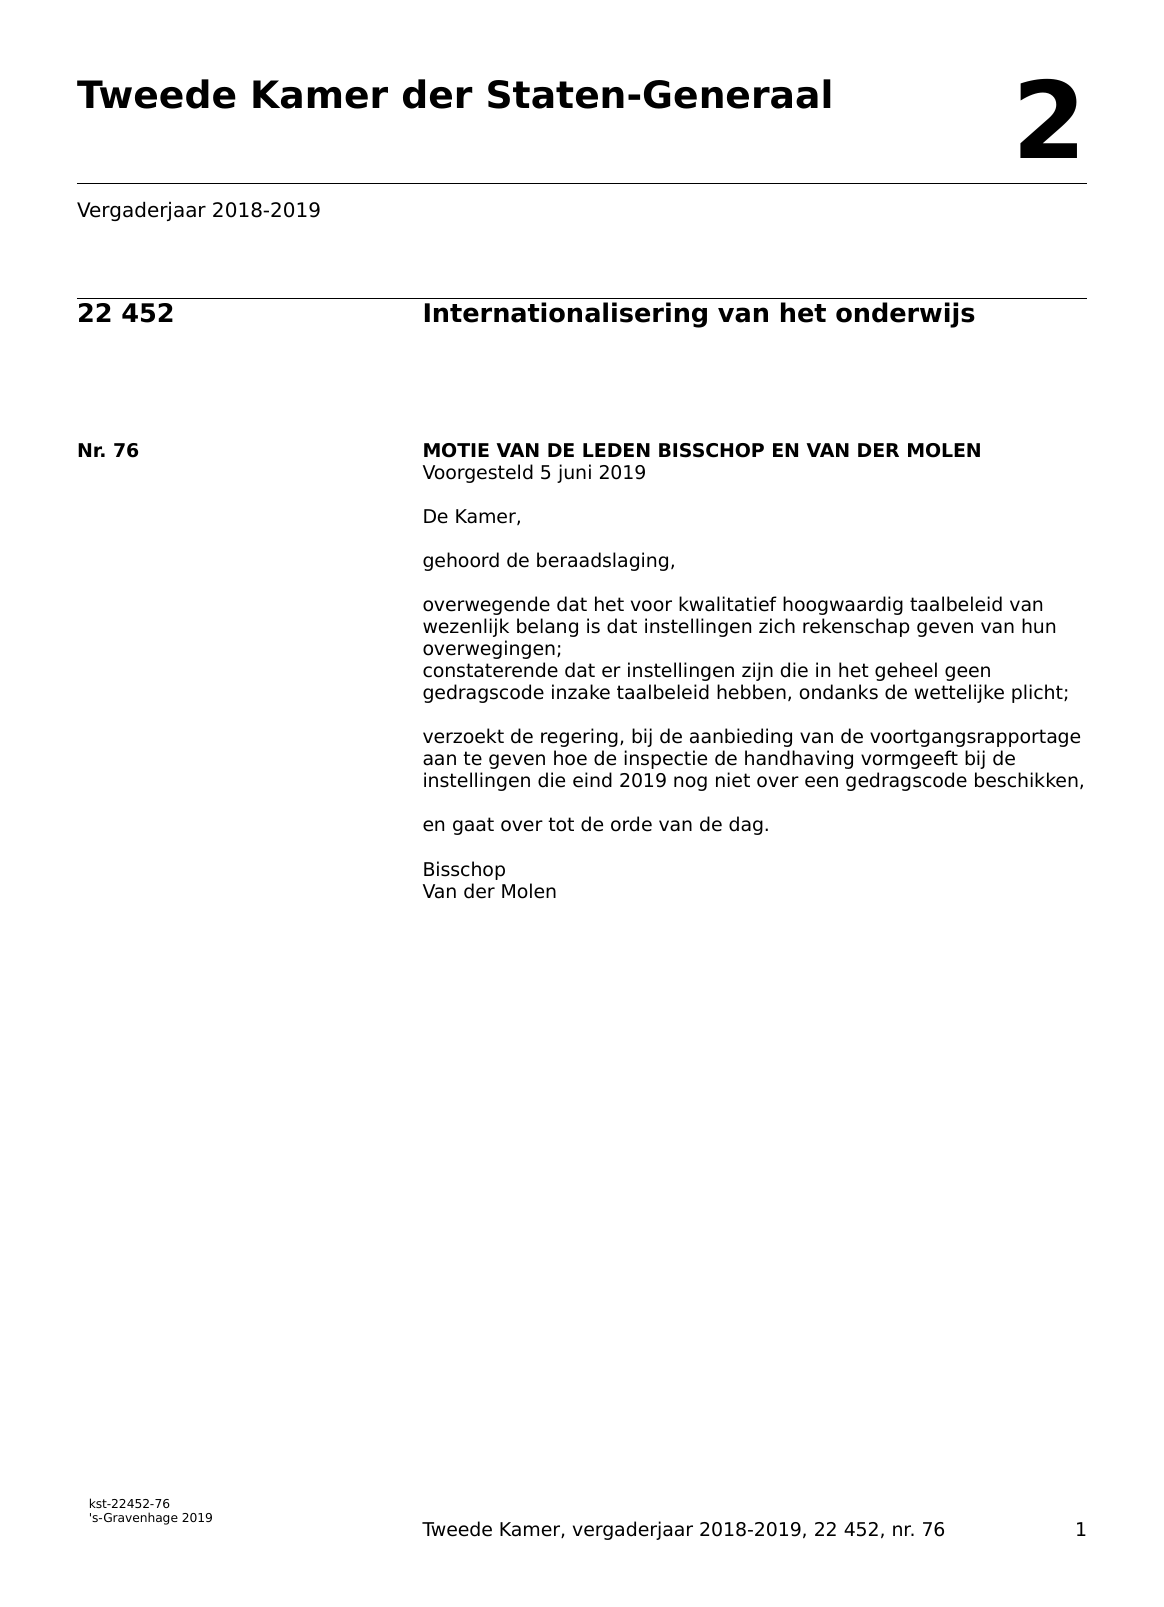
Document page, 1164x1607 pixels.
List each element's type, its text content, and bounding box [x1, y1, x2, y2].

text en gaat over tot de orde van de dag. [422, 814, 1087, 836]
table_header 2 [886, 59, 1087, 183]
subtitle Nr. 76 MOTIE VAN DE LEDEN BISSCHOP EN VAN DER MOLEN [77, 440, 1087, 462]
table_header Tweede Kamer der Staten-Generaal [77, 59, 886, 183]
text Van der Molen [422, 881, 1087, 902]
text Bisschop [422, 858, 1087, 881]
text De Kamer, [422, 506, 1087, 528]
text constaterende dat er instellingen zijn die in het geheel geen gedragscode inzake taalbeleid hebben, ondanks de wettelijke plicht; [422, 660, 1087, 704]
subtitle 22 452 Internationalisering van het onderwijs [77, 299, 1087, 329]
text kst-22452-76 [88, 1497, 323, 1511]
text overwegende dat het voor kwalitatief hoogwaardig taalbeleid van wezenlijk belang is dat instellingen zich rekenschap geven van hun overwegingen; [422, 594, 1087, 660]
text 's-Gravenhage 2019 [88, 1511, 323, 1525]
text gehoord de beraadslaging, [422, 550, 1087, 572]
text Voorgesteld 5 juni 2019 [422, 462, 1087, 484]
text verzoekt de regering, bij de aanbieding van de voortgangsrapportage aan te geven hoe de inspectie de handhaving vormgeeft bij de instellingen die eind 2019 nog niet over een gedragscode beschikken, [422, 726, 1087, 792]
table_cell Vergaderjaar 2018-2019 [77, 184, 1087, 298]
